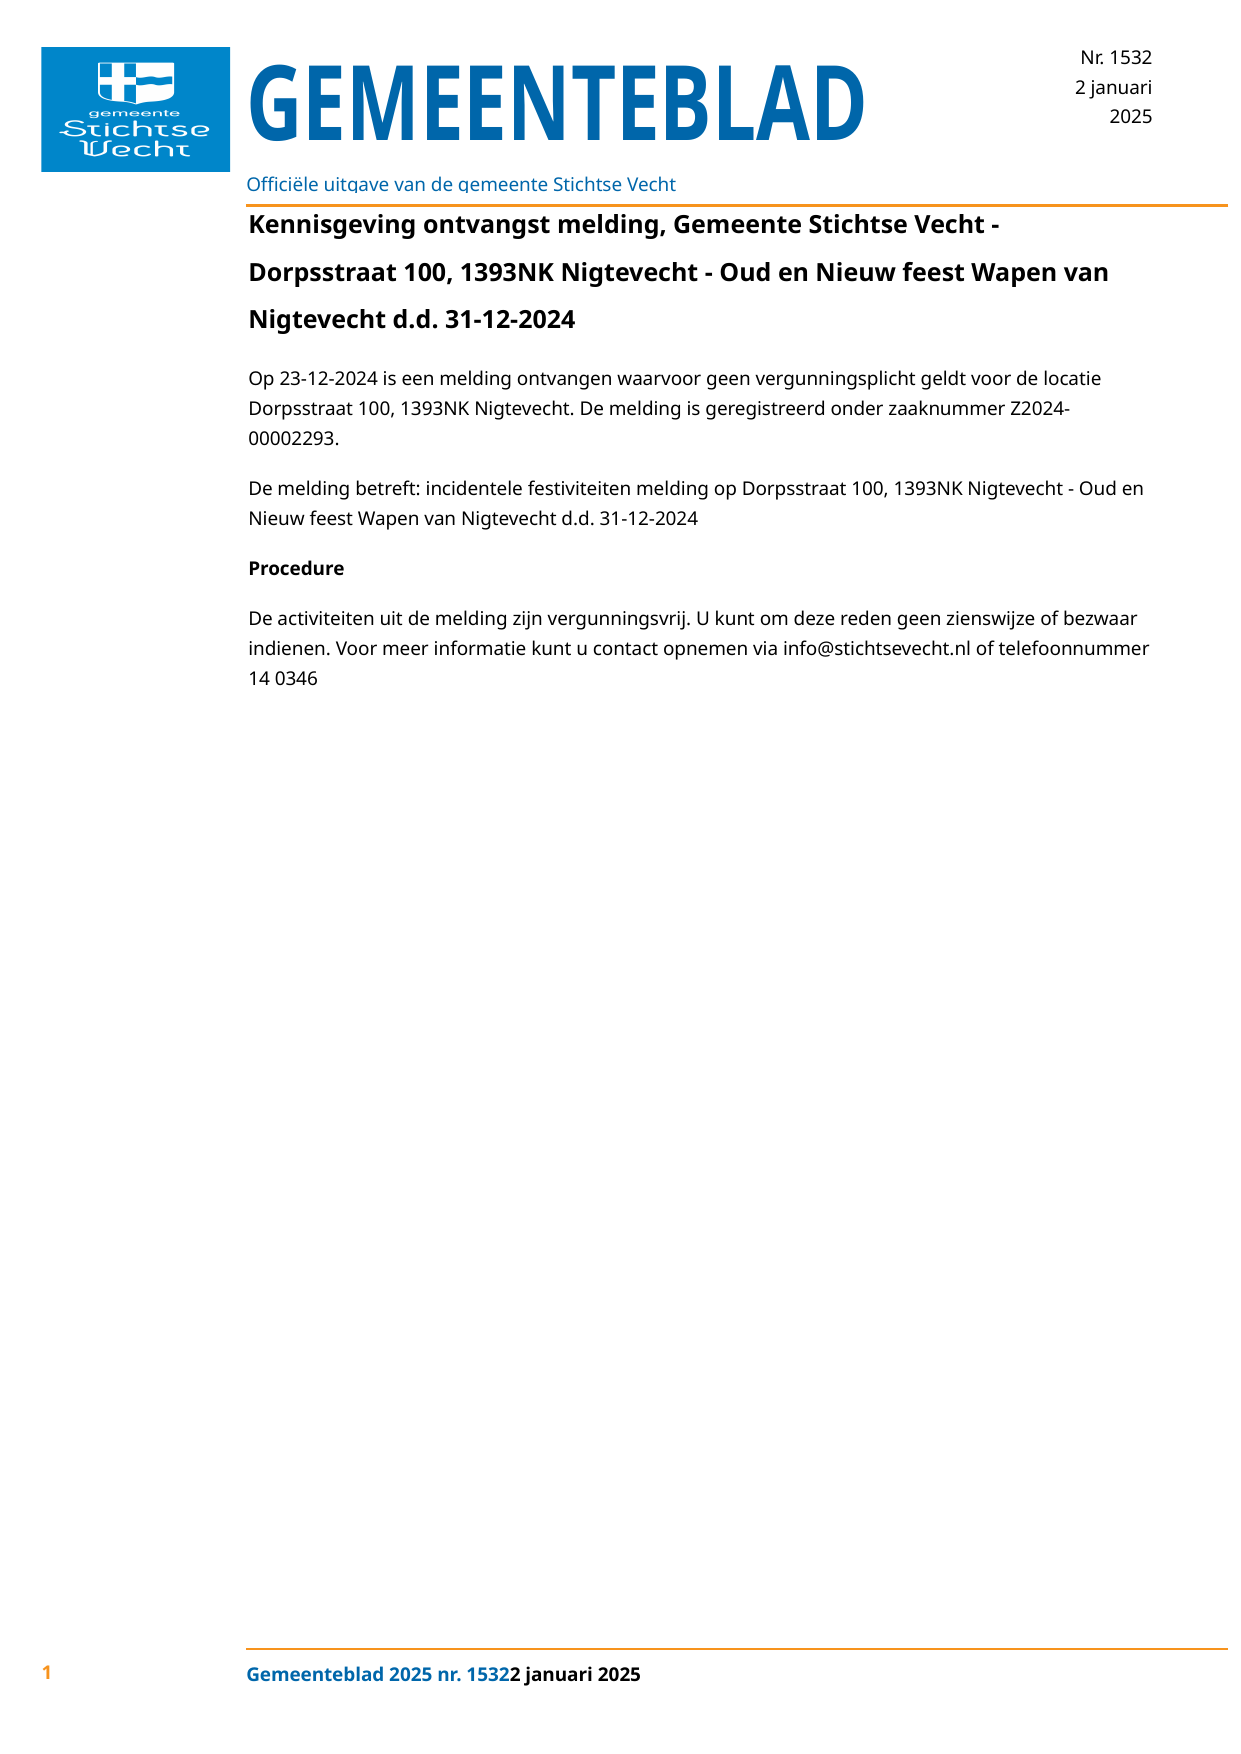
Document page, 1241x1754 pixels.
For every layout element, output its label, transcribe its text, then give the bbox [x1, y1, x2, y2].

text Procedure [248, 555, 1152, 581]
text De activiteiten uit de melding zijn vergunningsvrij. U kunt om deze reden geen zienswijze of bezwaar indienen. Voor meer informatie kunt u contact opnemen via info@stichtsevecht.nl of telefoonnummer 14 0346 [248, 606, 1152, 690]
text Kennisgeving ontvangst melding, Gemeente Stichtse Vecht - Dorpsstraat 100, 1393NK Nigtevecht - Oud en Nieuw feest Wapen van Nigtevecht d.d. 31-12-2024 [248, 207, 1152, 336]
picture [99, 63, 135, 101]
text Op 23-12-2024 is een melding ontvangen waarvoor geen vergunningsplicht geldt voor de locatie Dorpsstraat 100, 1393NK Nigtevecht. De melding is geregistreerd onder zaaknummer Z2024-00002293. [248, 366, 1152, 450]
picture [137, 63, 174, 103]
text De melding betreft: incidentele festiviteiten melding op Dorpsstraat 100, 1393NK Nigtevecht - Oud en Nieuw feest Wapen van Nigtevecht d.d. 31-12-2024 [248, 475, 1152, 530]
